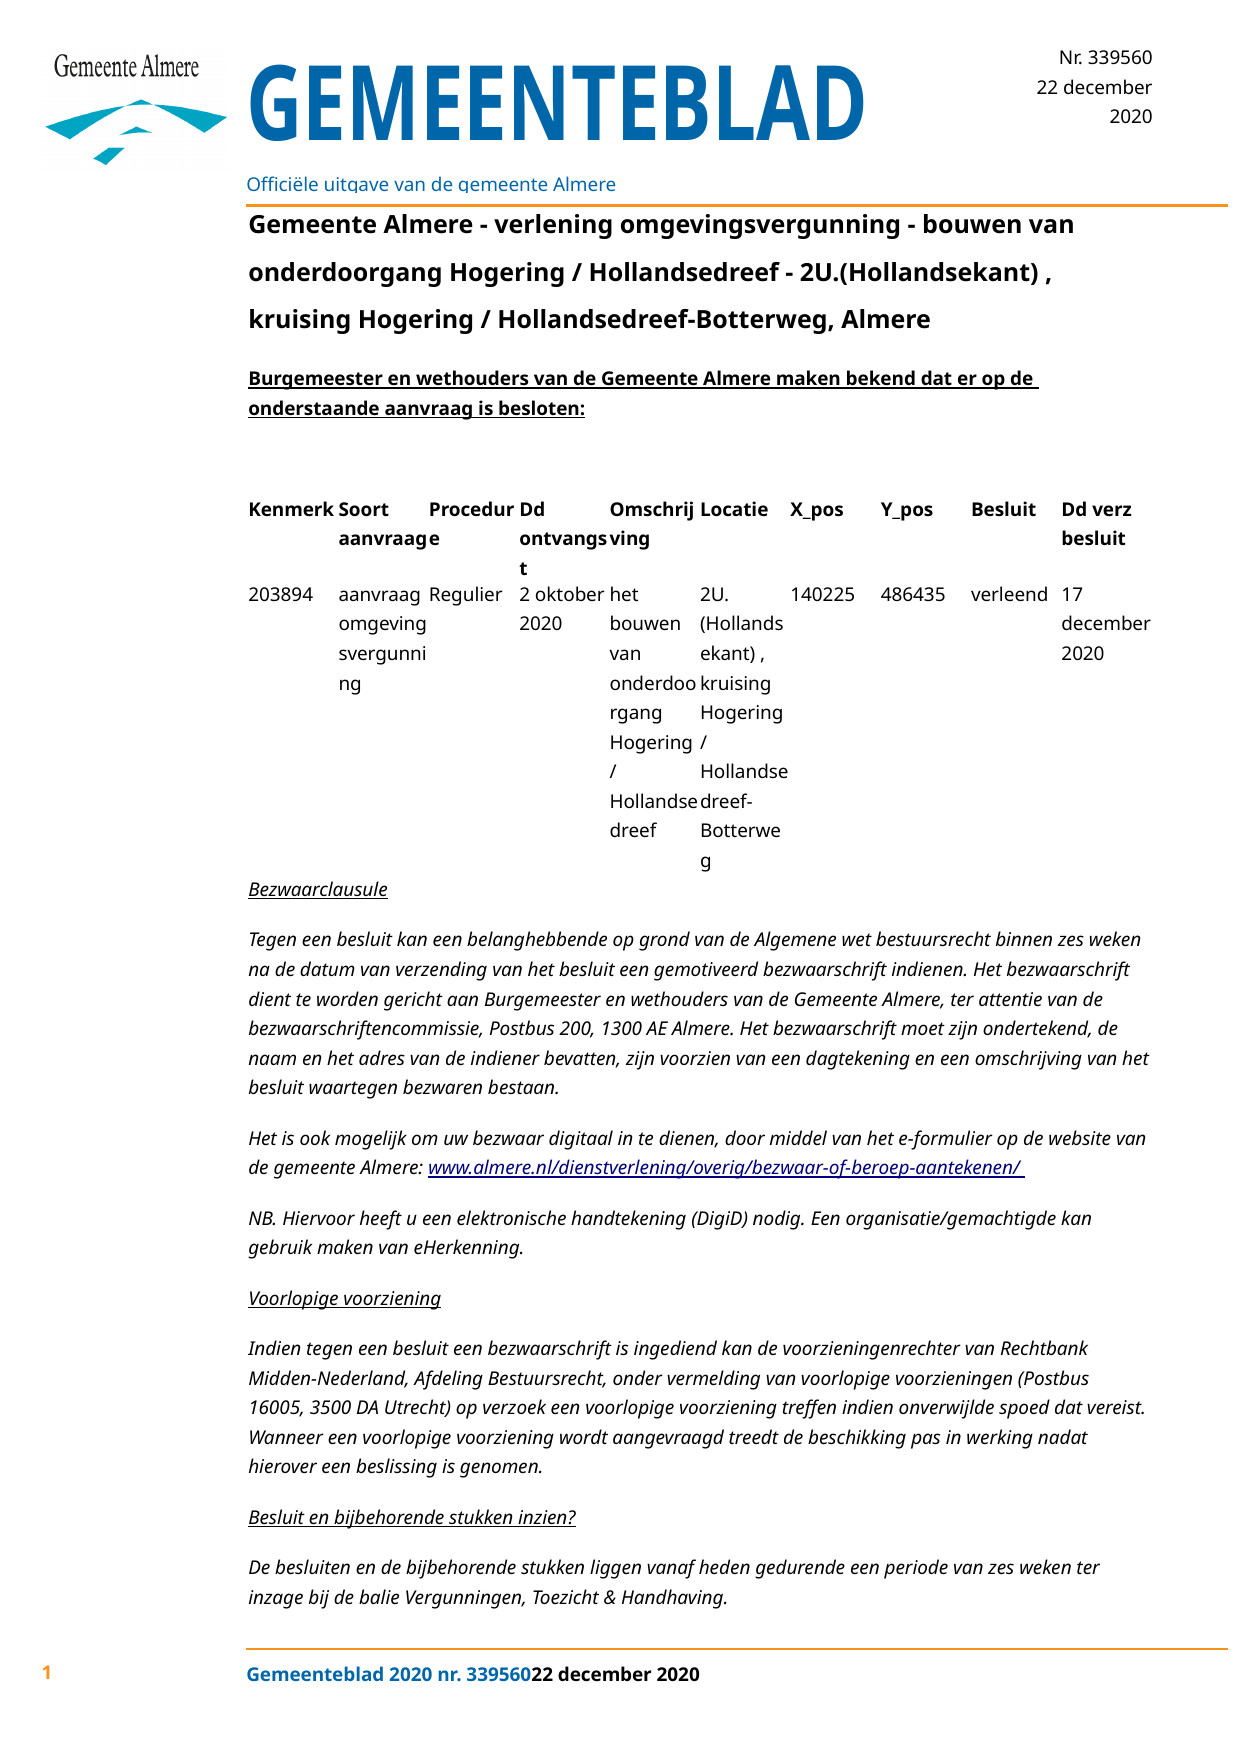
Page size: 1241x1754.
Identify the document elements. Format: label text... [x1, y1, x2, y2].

table_cell 140225 [790, 581, 881, 873]
table_cell 17 december 2020 [1061, 581, 1152, 873]
table_header X_pos [790, 496, 881, 581]
text Indien tegen een besluit een bezwaarschrift is ingediend kan de voorzieningenrechter van Rechtbank Midden-Nederland, Afdeling Bestuursrecht, onder vermelding van voorlopige voorzieningen (Postbus 16005, 3500 DA Utrecht) op verzoek een voorlopige voorziening treffen indien onverwijlde spoed dat vereist. Wanneer een voorlopige voorziening wordt aangevraagd treedt de beschikking pas in werking nadat hierover een beslissing is genomen. [248, 1335, 1152, 1479]
table_cell het bouwen van onderdoorgang Hogering / Hollandsedreef [609, 581, 700, 873]
table_header Dd verz besluit [1061, 496, 1152, 581]
table_cell verleend [971, 581, 1061, 873]
text Tegen een besluit kan een belanghebbende op grond van de Algemene wet bestuursrecht binnen zes weken na de datum van verzending van het besluit een gemotiveerd bezwaarschrift indienen. Het bezwaarschrift dient te worden gericht aan Burgemeester en wethouders van de Gemeente Almere, ter attentie van de bezwaarschriftencommissie, Postbus 200, 1300 AE Almere. Het bezwaarschrift moet zijn ondertekend, de naam en het adres van de indiener bevatten, zijn voorzien van een dagtekening en een omschrijving van het besluit waartegen bezwaren bestaan. [248, 927, 1152, 1100]
table_header Besluit [971, 496, 1061, 581]
table_header Procedure [429, 496, 519, 581]
text Bezwaarclausule [248, 876, 1152, 902]
text De besluiten en de bijbehorende stukken liggen vanaf heden gedurende een periode van zes weken ter inzage bij de balie Vergunningen, Toezicht & Handhaving. [248, 1554, 1152, 1610]
text Voorlopige voorziening [248, 1285, 1152, 1311]
table_header Dd ontvangst [519, 496, 609, 581]
table_cell Regulier [429, 581, 519, 873]
table_header Kenmerk [248, 496, 338, 581]
picture [41, 47, 231, 172]
table_header Soort aanvraag [338, 496, 429, 581]
text NB. Hiervoor heeft u een elektronische handtekening (DigiD) nodig. Een organisatie/gemachtigde kan gebruik maken van eHerkenning. [248, 1205, 1152, 1260]
table_cell 203894 [248, 581, 338, 873]
text Besluit en bijbehorende stukken inzien? [248, 1504, 1152, 1530]
table_cell 2U.(Hollandsekant) , kruising Hogering / Hollandsedreef-Botterweg [700, 581, 790, 873]
table_header Locatie [700, 496, 790, 581]
text Burgemeester en wethouders van de Gemeente Almere maken bekend dat er op de onderstaande aanvraag is besloten: [248, 366, 1152, 421]
table_cell 486435 [881, 581, 971, 873]
text Gemeente Almere - verlening omgevingsvergunning - bouwen van onderdoorgang Hogering / Hollandsedreef - 2U.(Hollandsekant) , kruising Hogering / Hollandsedreef-Botterweg, Almere [248, 207, 1152, 336]
text Het is ook mogelijk om uw bezwaar digitaal in te dienen, door middel van het e-formulier op de website van de gemeente Almere: www.almere.nl/dienstverlening/overig/bezwaar-of-beroep-aantekenen/ [248, 1125, 1152, 1180]
table_header Omschrijving [609, 496, 700, 581]
table_cell 2 oktober 2020 [519, 581, 609, 873]
table_header Y_pos [881, 496, 971, 581]
table_cell aanvraag omgevingsvergunning [338, 581, 429, 873]
